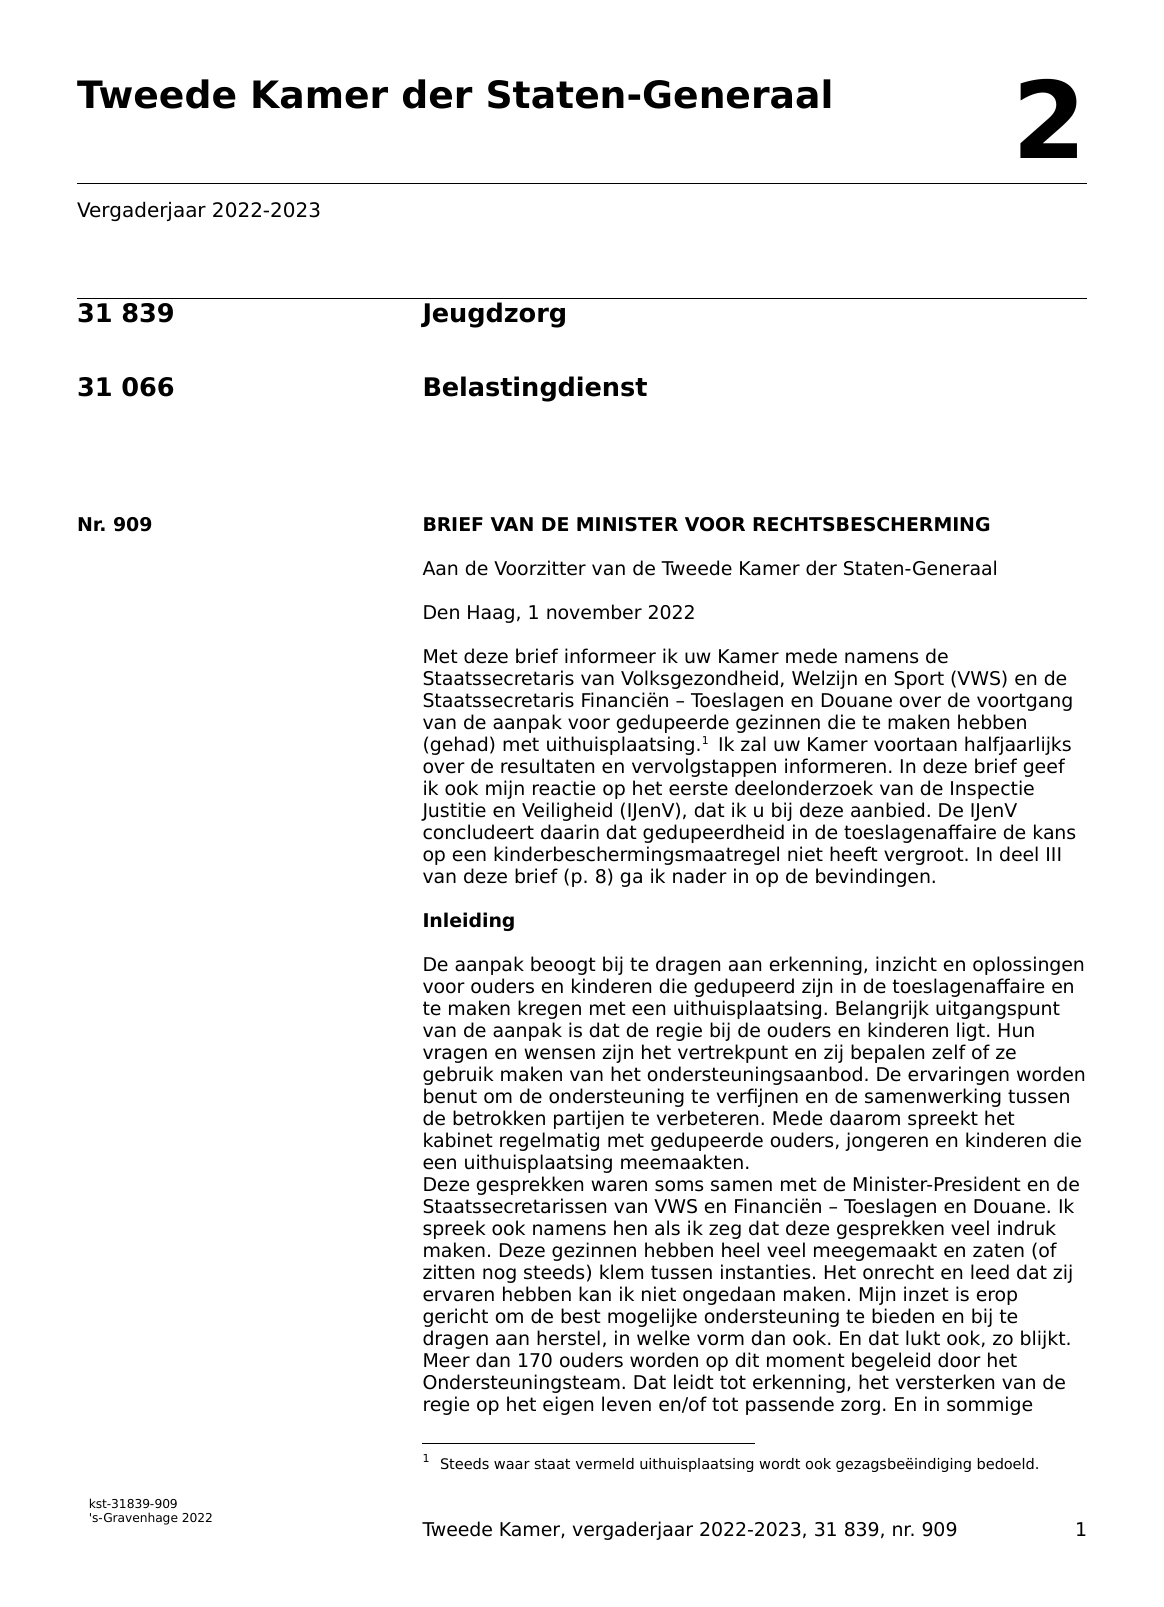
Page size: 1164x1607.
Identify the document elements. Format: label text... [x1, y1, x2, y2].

text Steeds waar staat vermeld uithuisplaatsing wordt ook gezagsbeëindiging bedoeld. [422, 1452, 1087, 1474]
text Aan de Voorzitter van de Tweede Kamer der Staten-Generaal [422, 558, 1087, 580]
text 's-Gravenhage 2022 [88, 1511, 323, 1525]
subtitle Nr. 909 BRIEF VAN DE MINISTER VOOR RECHTSBESCHERMING [77, 514, 1087, 536]
subtitle Inleiding [422, 910, 1087, 932]
subtitle 31 066 Belastingdienst [77, 373, 1087, 403]
table_cell Vergaderjaar 2022-2023 [77, 184, 1087, 298]
table_header 2 [886, 59, 1087, 183]
text De aanpak beoogt bij te dragen aan erkenning, inzicht en oplossingen voor ouders en kinderen die gedupeerd zijn in de toeslagenaffaire en te maken kregen met een uithuisplaatsing. Belangrijk uitgangspunt van de aanpak is dat de regie bij de ouders en kinderen ligt. Hun vragen en wensen zijn het vertrekpunt en zij bepalen zelf of ze gebruik maken van het ondersteuningsaanbod. De ervaringen worden benut om de ondersteuning te verfijnen en de samenwerking tussen de betrokken partijen te verbeteren. Mede daarom spreekt het kabinet regelmatig met gedupeerde ouders, jongeren en kinderen die een uithuisplaatsing meemaakten. [422, 954, 1087, 1174]
subtitle 31 839 Jeugdzorg [77, 299, 1087, 329]
text Met deze brief informeer ik uw Kamer mede namens de Staatssecretaris van Volksgezondheid, Welzijn en Sport (VWS) en de Staatssecretaris Financiën – Toeslagen en Douane over de voortgang van de aanpak voor gedupeerde gezinnen die te maken hebben (gehad) met uithuisplaatsing. Ik zal uw Kamer voortaan halfjaarlijks over de resultaten en vervolgstappen informeren. In deze brief geef ik ook mijn reactie op het eerste deelonderzoek van de Inspectie Justitie en Veiligheid (IJenV), dat ik u bij deze aanbied. De IJenV concludeert daarin dat gedupeerdheid in de toeslagenaffaire de kans op een kinderbeschermingsmaatregel niet heeft vergroot. In deel III van deze brief (p. 8) ga ik nader in op de bevindingen. [422, 646, 1087, 888]
text Den Haag, 1 november 2022 [422, 602, 1087, 624]
text kst-31839-909 [88, 1497, 323, 1511]
table_header Tweede Kamer der Staten-Generaal [77, 59, 886, 183]
text Deze gesprekken waren soms samen met de Minister-President en de Staatssecretarissen van VWS en Financiën – Toeslagen en Douane. Ik spreek ook namens hen als ik zeg dat deze gesprekken veel indruk maken. Deze gezinnen hebben heel veel meegemaakt en zaten (of zitten nog steeds) klem tussen instanties. Het onrecht en leed dat zij ervaren hebben kan ik niet ongedaan maken. Mijn inzet is erop gericht om de best mogelijke ondersteuning te bieden en bij te dragen aan herstel, in welke vorm dan ook. En dat lukt ook, zo blijkt. Meer dan 170 ouders worden op dit moment begeleid door het Ondersteuningsteam. Dat leidt tot erkenning, het versterken van de regie op het eigen leven en/of tot passende zorg. En in sommige [422, 1174, 1087, 1416]
